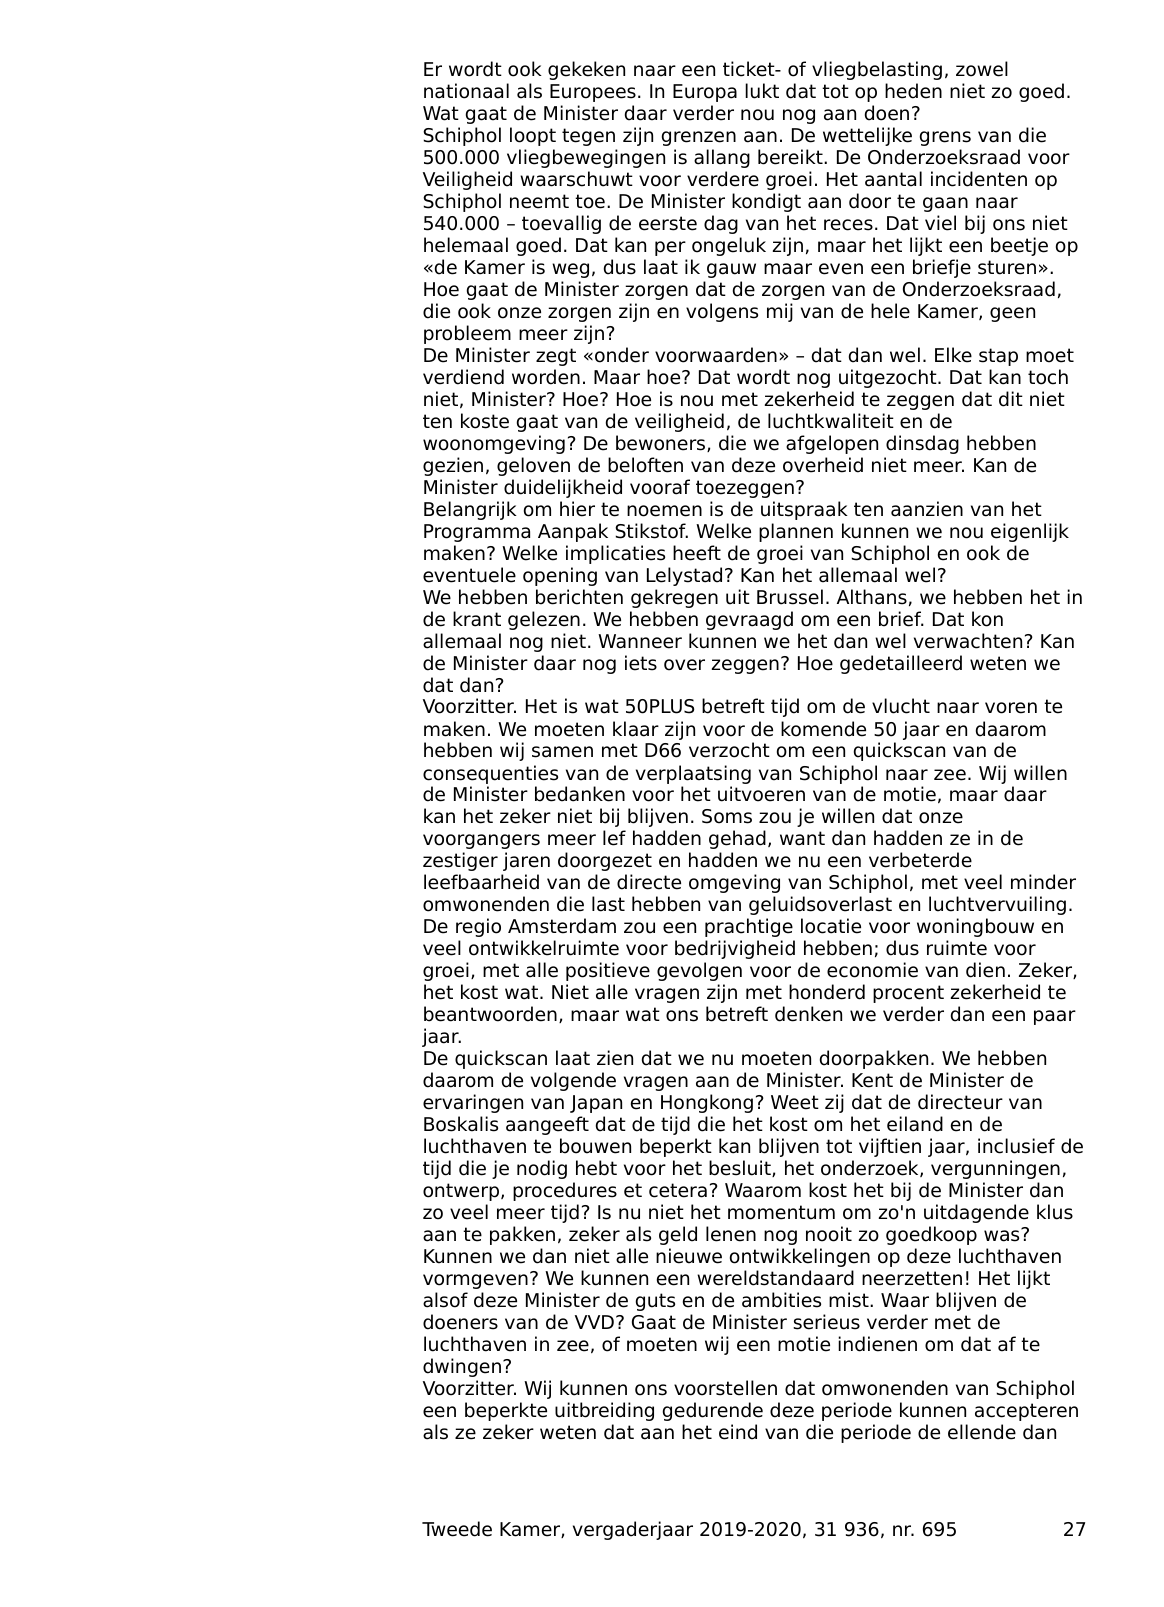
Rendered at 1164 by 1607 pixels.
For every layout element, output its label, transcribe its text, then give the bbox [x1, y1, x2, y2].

text Voorzitter. Wij kunnen ons voorstellen dat omwonenden van Schiphol een beperkte uitbreiding gedurende deze periode kunnen accepteren als ze zeker weten dat aan het eind van die periode de ellende dan [422, 1378, 1087, 1444]
text De Minister zegt «onder voorwaarden» – dat dan wel. Elke stap moet verdiend worden. Maar hoe? Dat wordt nog uitgezocht. Dat kan toch niet, Minister? Hoe? Hoe is nou met zekerheid te zeggen dat dit niet ten koste gaat van de veiligheid, de luchtkwaliteit en de woonomgeving? De bewoners, die we afgelopen dinsdag hebben gezien, geloven de beloften van deze overheid niet meer. Kan de Minister duidelijkheid vooraf toezeggen? [422, 345, 1087, 499]
text Er wordt ook gekeken naar een ticket- of vliegbelasting, zowel nationaal als Europees. In Europa lukt dat tot op heden niet zo goed. Wat gaat de Minister daar verder nou nog aan doen? [422, 59, 1087, 125]
text De quickscan laat zien dat we nu moeten doorpakken. We hebben daarom de volgende vragen aan de Minister. Kent de Minister de ervaringen van Japan en Hongkong? Weet zij dat de directeur van Boskalis aangeeft dat de tijd die het kost om het eiland en de luchthaven te bouwen beperkt kan blijven tot vijftien jaar, inclusief de tijd die je nodig hebt voor het besluit, het onderzoek, vergunningen, ontwerp, procedures et cetera? Waarom kost het bij de Minister dan zo veel meer tijd? Is nu niet het momentum om zo'n uitdagende klus aan te pakken, zeker als geld lenen nog nooit zo goedkoop was? Kunnen we dan niet alle nieuwe ontwikkelingen op deze luchthaven vormgeven? We kunnen een wereldstandaard neerzetten! Het lijkt alsof deze Minister de guts en de ambities mist. Waar blijven de doeners van de VVD? Gaat de Minister serieus verder met de luchthaven in zee, of moeten wij een motie indienen om dat af te dwingen? [422, 1048, 1087, 1378]
text Schiphol loopt tegen zijn grenzen aan. De wettelijke grens van die 500.000 vliegbewegingen is allang bereikt. De Onderzoeksraad voor Veiligheid waarschuwt voor verdere groei. Het aantal incidenten op Schiphol neemt toe. De Minister kondigt aan door te gaan naar 540.000 – toevallig de eerste dag van het reces. Dat viel bij ons niet helemaal goed. Dat kan per ongeluk zijn, maar het lijkt een beetje op «de Kamer is weg, dus laat ik gauw maar even een briefje sturen». Hoe gaat de Minister zorgen dat de zorgen van de Onderzoeksraad, die ook onze zorgen zijn en volgens mij van de hele Kamer, geen probleem meer zijn? [422, 125, 1087, 345]
text Belangrijk om hier te noemen is de uitspraak ten aanzien van het Programma Aanpak Stikstof. Welke plannen kunnen we nou eigenlijk maken? Welke implicaties heeft de groei van Schiphol en ook de eventuele opening van Lelystad? Kan het allemaal wel? [422, 499, 1087, 587]
text We hebben berichten gekregen uit Brussel. Althans, we hebben het in de krant gelezen. We hebben gevraagd om een brief. Dat kon allemaal nog niet. Wanneer kunnen we het dan wel verwachten? Kan de Minister daar nog iets over zeggen? Hoe gedetailleerd weten we dat dan? [422, 587, 1087, 696]
text Voorzitter. Het is wat 50PLUS betreft tijd om de vlucht naar voren te maken. We moeten klaar zijn voor de komende 50 jaar en daarom hebben wij samen met D66 verzocht om een quickscan van de consequenties van de verplaatsing van Schiphol naar zee. Wij willen de Minister bedanken voor het uitvoeren van de motie, maar daar kan het zeker niet bij blijven. Soms zou je willen dat onze voorgangers meer lef hadden gehad, want dan hadden ze in de zestiger jaren doorgezet en hadden we nu een verbeterde leefbaarheid van de directe omgeving van Schiphol, met veel minder omwonenden die last hebben van geluidsoverlast en luchtvervuiling. De regio Amsterdam zou een prachtige locatie voor woningbouw en veel ontwikkelruimte voor bedrijvigheid hebben; dus ruimte voor groei, met alle positieve gevolgen voor de economie van dien. Zeker, het kost wat. Niet alle vragen zijn met honderd procent zekerheid te beantwoorden, maar wat ons betreft denken we verder dan een paar jaar. [422, 696, 1087, 1048]
